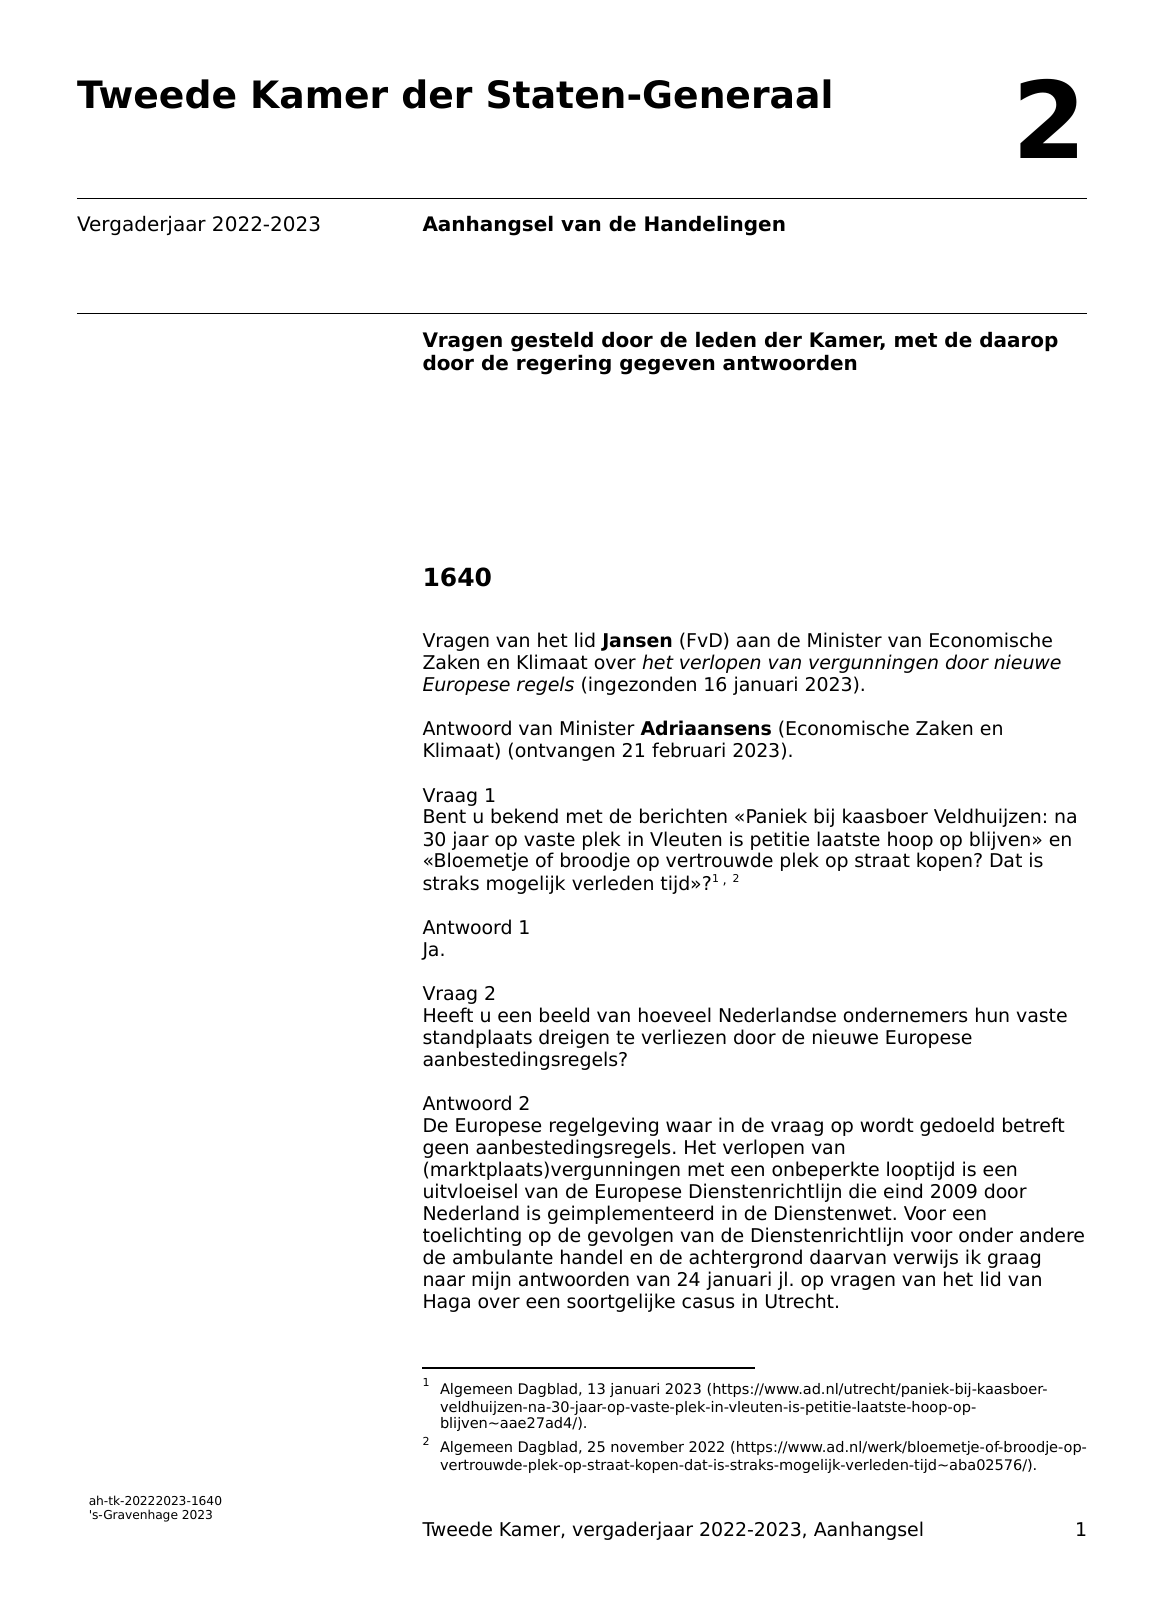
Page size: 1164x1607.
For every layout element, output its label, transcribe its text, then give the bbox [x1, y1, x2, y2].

table_cell Aanhangsel van de Handelingen [422, 199, 1087, 313]
table_cell [77, 314, 422, 375]
text Antwoord 1 [422, 917, 1087, 938]
text Antwoord van Minister Adriaansens (Economische Zaken en Klimaat) (ontvangen 21 februari 2023). [422, 718, 1087, 762]
table_header 2 [886, 59, 1087, 198]
text 1640 [422, 563, 1087, 592]
text Bent u bekend met de berichten «Paniek bij kaasboer Veldhuijzen: na 30 jaar op vaste plek in Vleuten is petitie laatste hoop op blijven» en «Bloemetje of broodje op vertrouwde plek op straat kopen? Dat is straks mogelijk verleden tijd»?, [422, 806, 1087, 894]
text Ja. [422, 938, 1087, 961]
text Algemeen Dagblad, 25 november 2022 (https://www.ad.nl/werk/bloemetje-of-broodje-op-vertrouwde-plek-op-straat-kopen-dat-is-straks-mogelijk-verleden-tijd~aba02576/). [422, 1435, 1087, 1474]
table_cell Vragen gesteld door de leden der Kamer, met de daarop door de regering gegeven antwoorden [422, 314, 1087, 375]
text De Europese regelgeving waar in de vraag op wordt gedoeld betreft geen aanbestedingsregels. Het verlopen van (marktplaats)vergunningen met een onbeperkte looptijd is een uitvloeisel van de Europese Dienstenrichtlijn die eind 2009 door Nederland is geimplementeerd in de Dienstenwet. Voor een toelichting op de gevolgen van de Dienstenrichtlijn voor onder andere de ambulante handel en de achtergrond daarvan verwijs ik graag naar mijn antwoorden van 24 januari jl. op vragen van het lid van Haga over een soortgelijke casus in Utrecht. [422, 1115, 1087, 1313]
table_header Tweede Kamer der Staten-Generaal [77, 59, 886, 198]
text Vraag 2 [422, 983, 1087, 1005]
text Vraag 1 [422, 784, 1087, 806]
text 's-Gravenhage 2023 [88, 1508, 323, 1522]
text Vragen van het lid Jansen (FvD) aan de Minister van Economische Zaken en Klimaat over het verlopen van vergunningen door nieuwe Europese regels (ingezonden 16 januari 2023). [422, 630, 1087, 696]
text Antwoord 2 [422, 1093, 1087, 1115]
text ah-tk-20222023-1640 [88, 1494, 323, 1508]
text Algemeen Dagblad, 13 januari 2023 (https://www.ad.nl/utrecht/paniek-bij-kaasboer-veldhuijzen-na-30-jaar-op-vaste-plek-in-vleuten-is-petitie-laatste-hoop-op-blijven~aae27ad4/). [422, 1377, 1087, 1432]
table_cell Vergaderjaar 2022-2023 [77, 199, 422, 313]
text Heeft u een beeld van hoeveel Nederlandse ondernemers hun vaste standplaats dreigen te verliezen door de nieuwe Europese aanbestedingsregels? [422, 1005, 1087, 1071]
